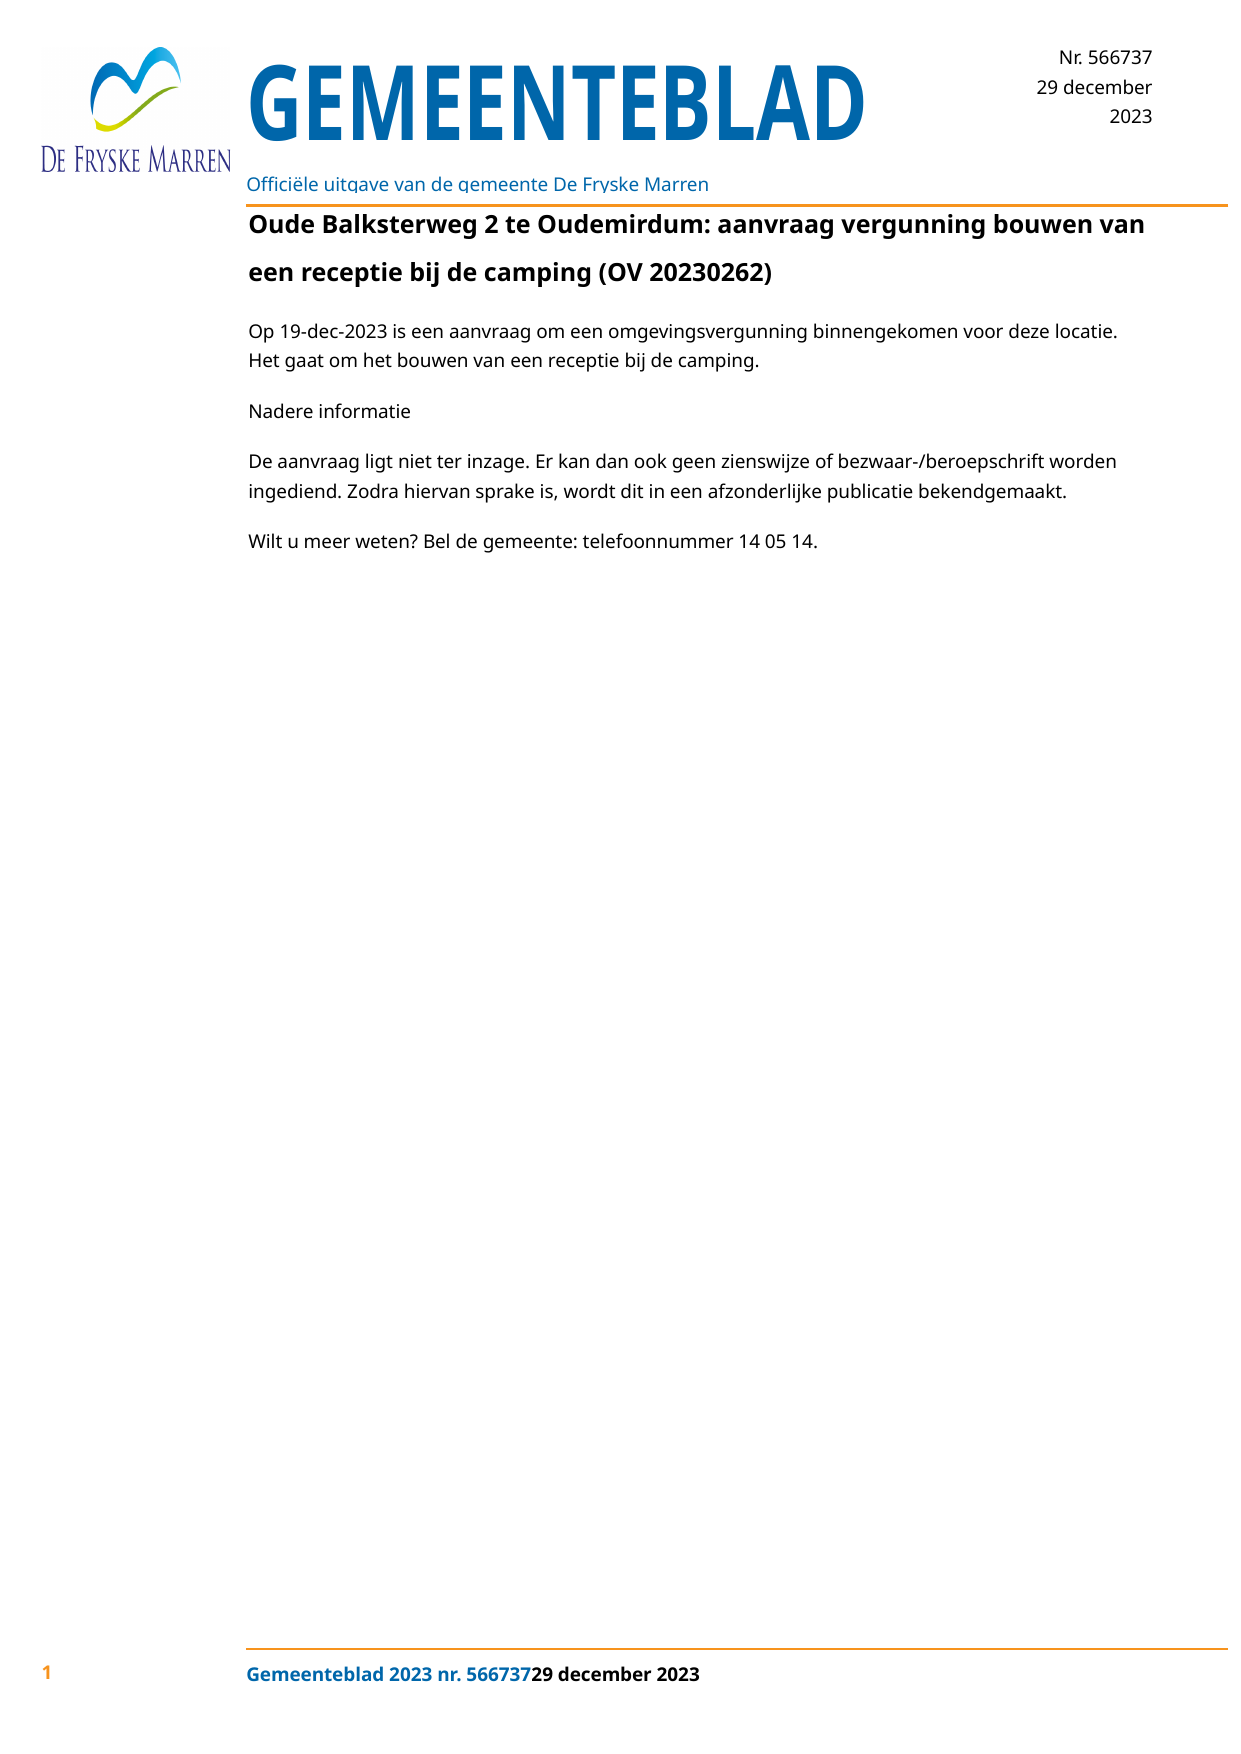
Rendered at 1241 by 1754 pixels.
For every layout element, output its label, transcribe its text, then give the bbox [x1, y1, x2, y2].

picture [41, 47, 231, 172]
text Wilt u meer weten? Bel de gemeente: telefoonnummer 14 05 14. [248, 528, 1152, 554]
text Oude Balksterweg 2 te Oudemirdum: aanvraag vergunning bouwen van een receptie bij de camping (OV 20230262) [248, 207, 1152, 288]
text Nadere informatie [248, 398, 1152, 424]
text De aanvraag ligt niet ter inzage. Er kan dan ook geen zienswijze of bezwaar-/beroepschrift worden ingediend. Zodra hiervan sprake is, wordt dit in een afzonderlijke publicatie bekendgemaakt. [248, 448, 1152, 504]
text Op 19-dec-2023 is een aanvraag om een omgevingsvergunning binnengekomen voor deze locatie. Het gaat om het bouwen van een receptie bij de camping. [248, 318, 1152, 373]
